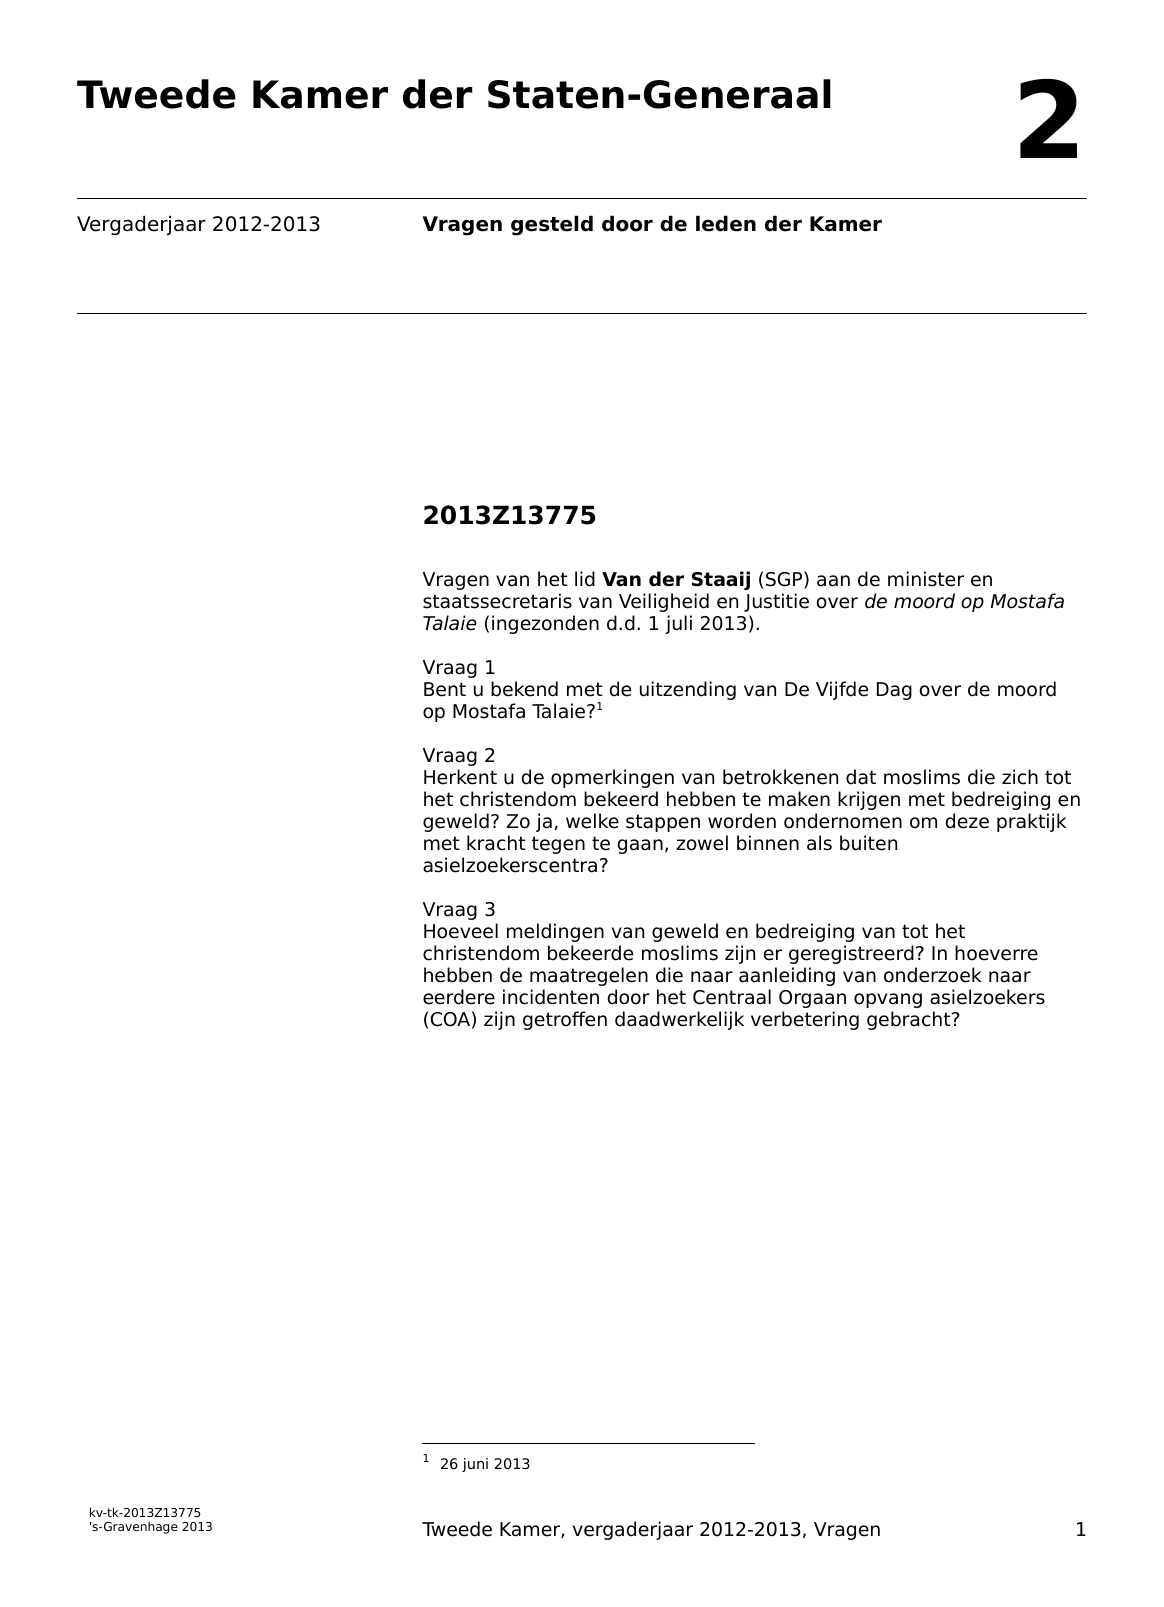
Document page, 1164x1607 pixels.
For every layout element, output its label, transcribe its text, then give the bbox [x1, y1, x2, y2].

table_header Tweede Kamer der Staten-Generaal [77, 59, 886, 198]
text Vraag 1 [422, 657, 1087, 679]
text Bent u bekend met de uitzending van De Vijfde Dag over de moord op Mostafa Talaie? [422, 679, 1087, 723]
text Vraag 2 [422, 745, 1087, 767]
table_cell Vragen gesteld door de leden der Kamer [422, 199, 1087, 313]
text Vragen van het lid Van der Staaij (SGP) aan de minister en staatssecretaris van Veiligheid en Justitie over de moord op Mostafa Talaie (ingezonden d.d. 1 juli 2013). [422, 569, 1087, 635]
text Herkent u de opmerkingen van betrokkenen dat moslims die zich tot het christendom bekeerd hebben te maken krijgen met bedreiging en geweld? Zo ja, welke stappen worden ondernomen om deze praktijk met kracht tegen te gaan, zowel binnen als buiten asielzoekerscentra? [422, 767, 1087, 877]
text Hoeveel meldingen van geweld en bedreiging van tot het christendom bekeerde moslims zijn er geregistreerd? In hoeverre hebben de maatregelen die naar aanleiding van onderzoek naar eerdere incidenten door het Centraal Orgaan opvang asielzoekers (COA) zijn getroffen daadwerkelijk verbetering gebracht? [422, 921, 1087, 1031]
text kv-tk-2013Z13775 [88, 1506, 323, 1520]
text 2013Z13775 [422, 501, 1087, 531]
table_cell Vergaderjaar 2012-2013 [77, 199, 422, 313]
text 26 juni 2013 [422, 1452, 1087, 1474]
table_header 2 [886, 59, 1087, 198]
text 's-Gravenhage 2013 [88, 1520, 323, 1534]
text Vraag 3 [422, 899, 1087, 921]
